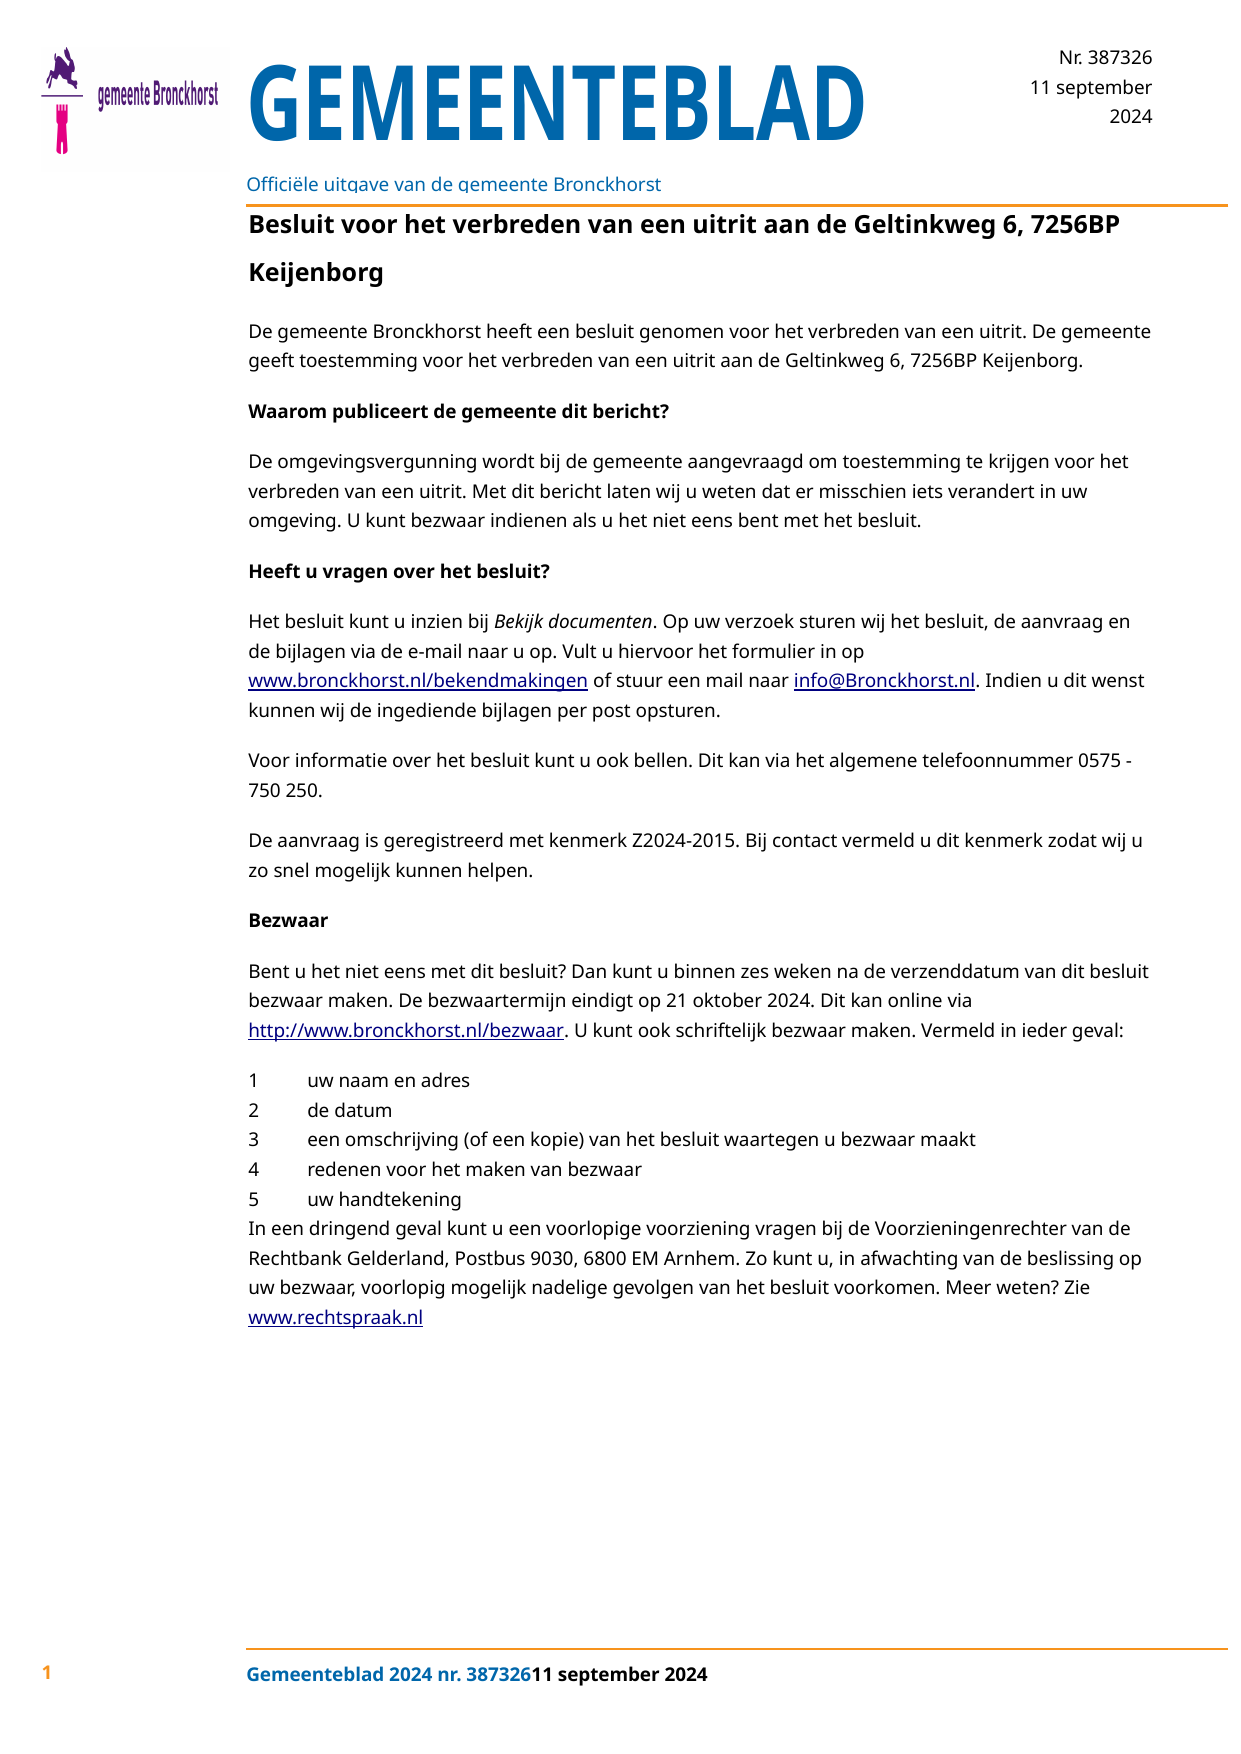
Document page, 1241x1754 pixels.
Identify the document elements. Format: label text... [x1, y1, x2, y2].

text De aanvraag is geregistreerd met kenmerk Z2024-2015. Bij contact vermeld u dit kenmerk zodat wij u zo snel mogelijk kunnen helpen. [248, 827, 1152, 883]
text Waarom publiceert de gemeente dit bericht? [248, 398, 1152, 424]
text Het besluit kunt u inzien bij Bekijk documenten. Op uw verzoek sturen wij het besluit, de aanvraag en de bijlagen via de e-mail naar u op. Vult u hiervoor het formulier in op www.bronckhorst.nl/bekendmakingen of stuur een mail naar info@Bronckhorst.nl. Indien u dit wenst kunnen wij de ingediende bijlagen per post opsturen. [248, 608, 1152, 723]
text Bent u het niet eens met dit besluit? Dan kunt u binnen zes weken na de verzenddatum van dit besluit bezwaar maken. De bezwaartermijn eindigt op 21 oktober 2024. Dit kan online via http://www.bronckhorst.nl/bezwaar. U kunt ook schriftelijk bezwaar maken. Vermeld in ieder geval: [248, 958, 1152, 1043]
text De omgevingsvergunning wordt bij de gemeente aangevraagd om toestemming te krijgen voor het verbreden van een uitrit. Met dit bericht laten wij u weten dat er misschien iets verandert in uw omgeving. U kunt bezwaar indienen als u het niet eens bent met het besluit. [248, 448, 1152, 533]
text De gemeente Bronckhorst heeft een besluit genomen voor het verbreden van een uitrit. De gemeente geeft toestemming voor het verbreden van een uitrit aan de Geltinkweg 6, 7256BP Keijenborg. [248, 318, 1152, 373]
list de datum [248, 1097, 1152, 1123]
text Heeft u vragen over het besluit? [248, 558, 1152, 584]
text Voor informatie over het besluit kunt u ook bellen. Dit kan via het algemene telefoonnummer 0575 - 750 250. [248, 747, 1152, 803]
text Bezwaar [248, 907, 1152, 933]
list uw handtekening [248, 1186, 1152, 1212]
list een omschrijving (of een kopie) van het besluit waartegen u bezwaar maakt [248, 1127, 1152, 1152]
text Besluit voor het verbreden van een uitrit aan de Geltinkweg 6, 7256BP Keijenborg [248, 207, 1152, 288]
text In een dringend geval kunt u een voorlopige voorziening vragen bij de Voorzieningenrechter van de Rechtbank Gelderland, Postbus 9030, 6800 EM Arnhem. Zo kunt u, in afwachting van de beslissing op uw bezwaar, voorlopig mogelijk nadelige gevolgen van het besluit voorkomen. Meer weten? Zie www.rechtspraak.nl [248, 1215, 1152, 1330]
list uw naam en adres [248, 1067, 1152, 1093]
picture [41, 47, 231, 172]
list redenen voor het maken van bezwaar [248, 1156, 1152, 1182]
